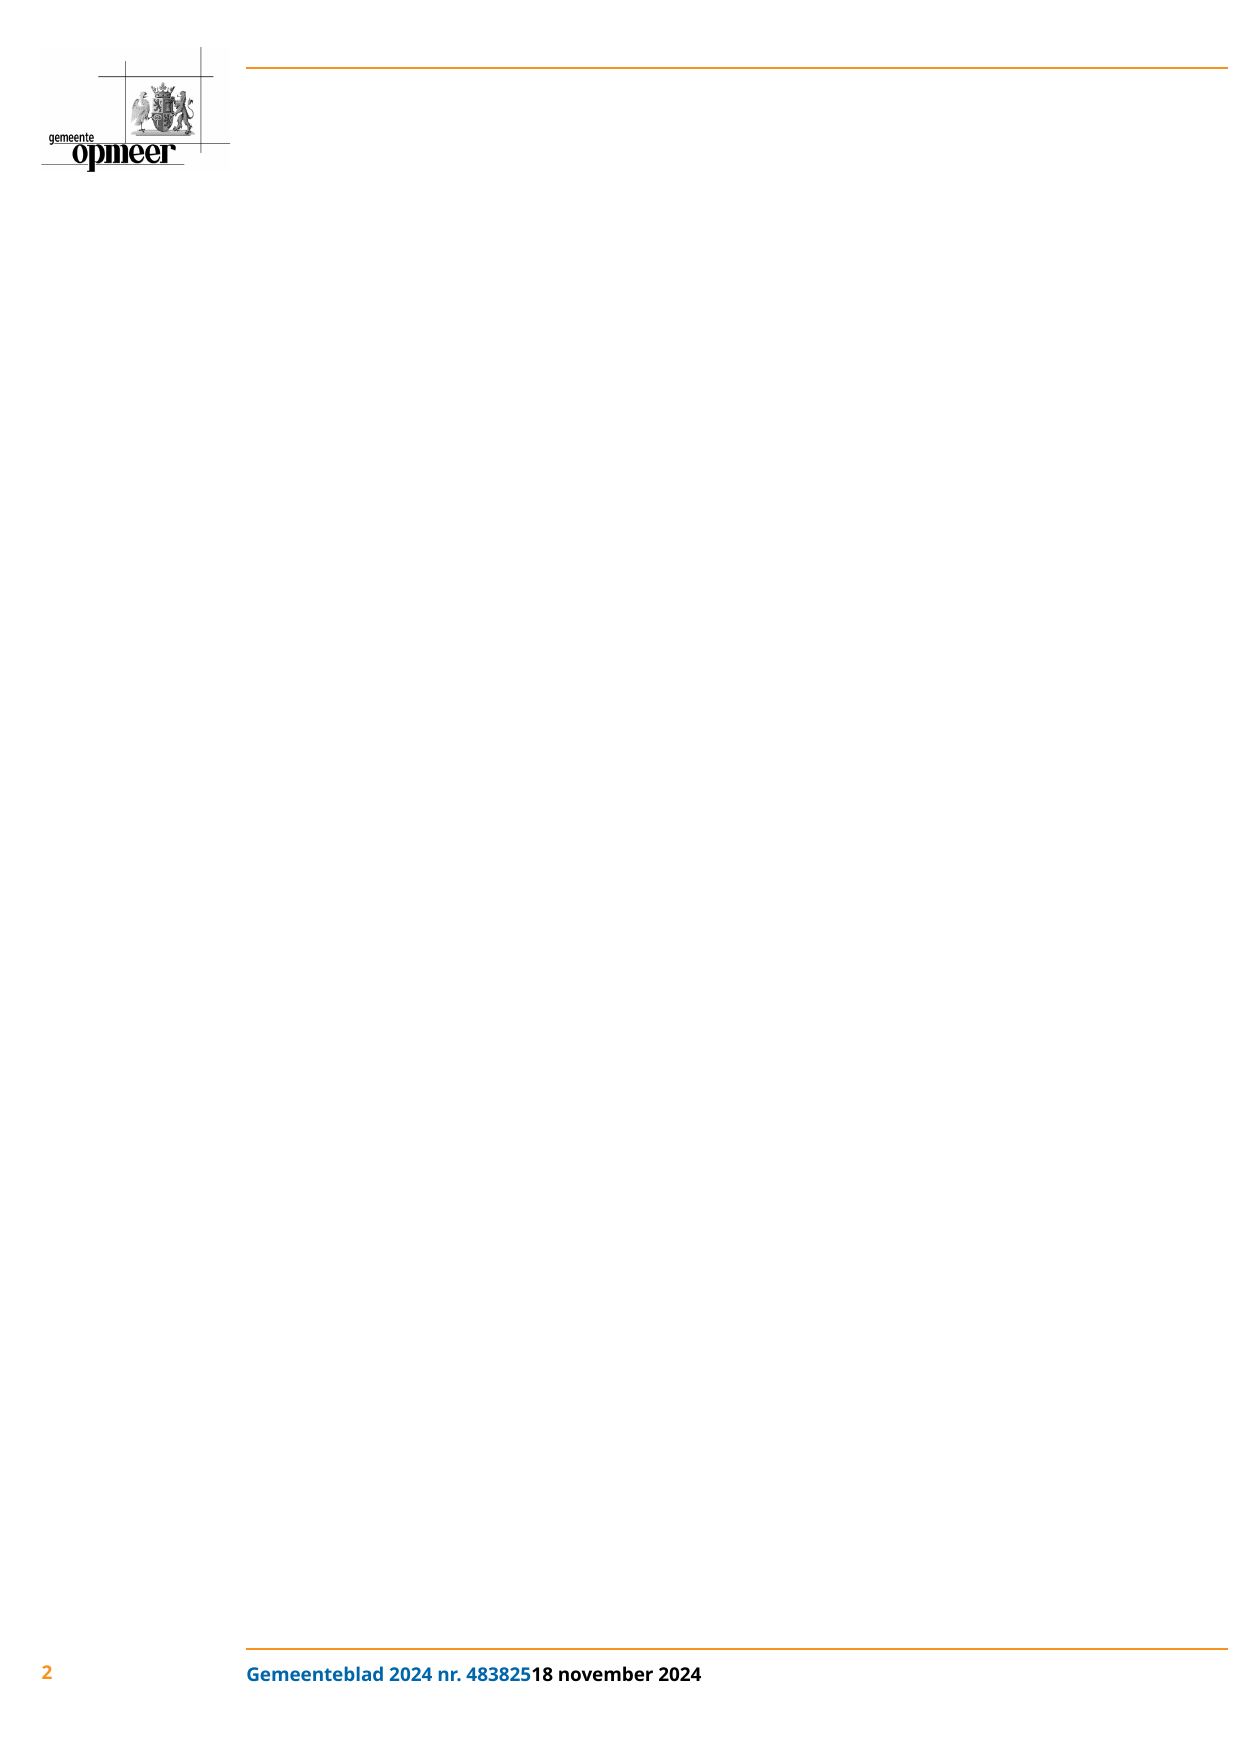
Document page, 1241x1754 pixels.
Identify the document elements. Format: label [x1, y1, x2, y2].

picture [41, 47, 231, 172]
